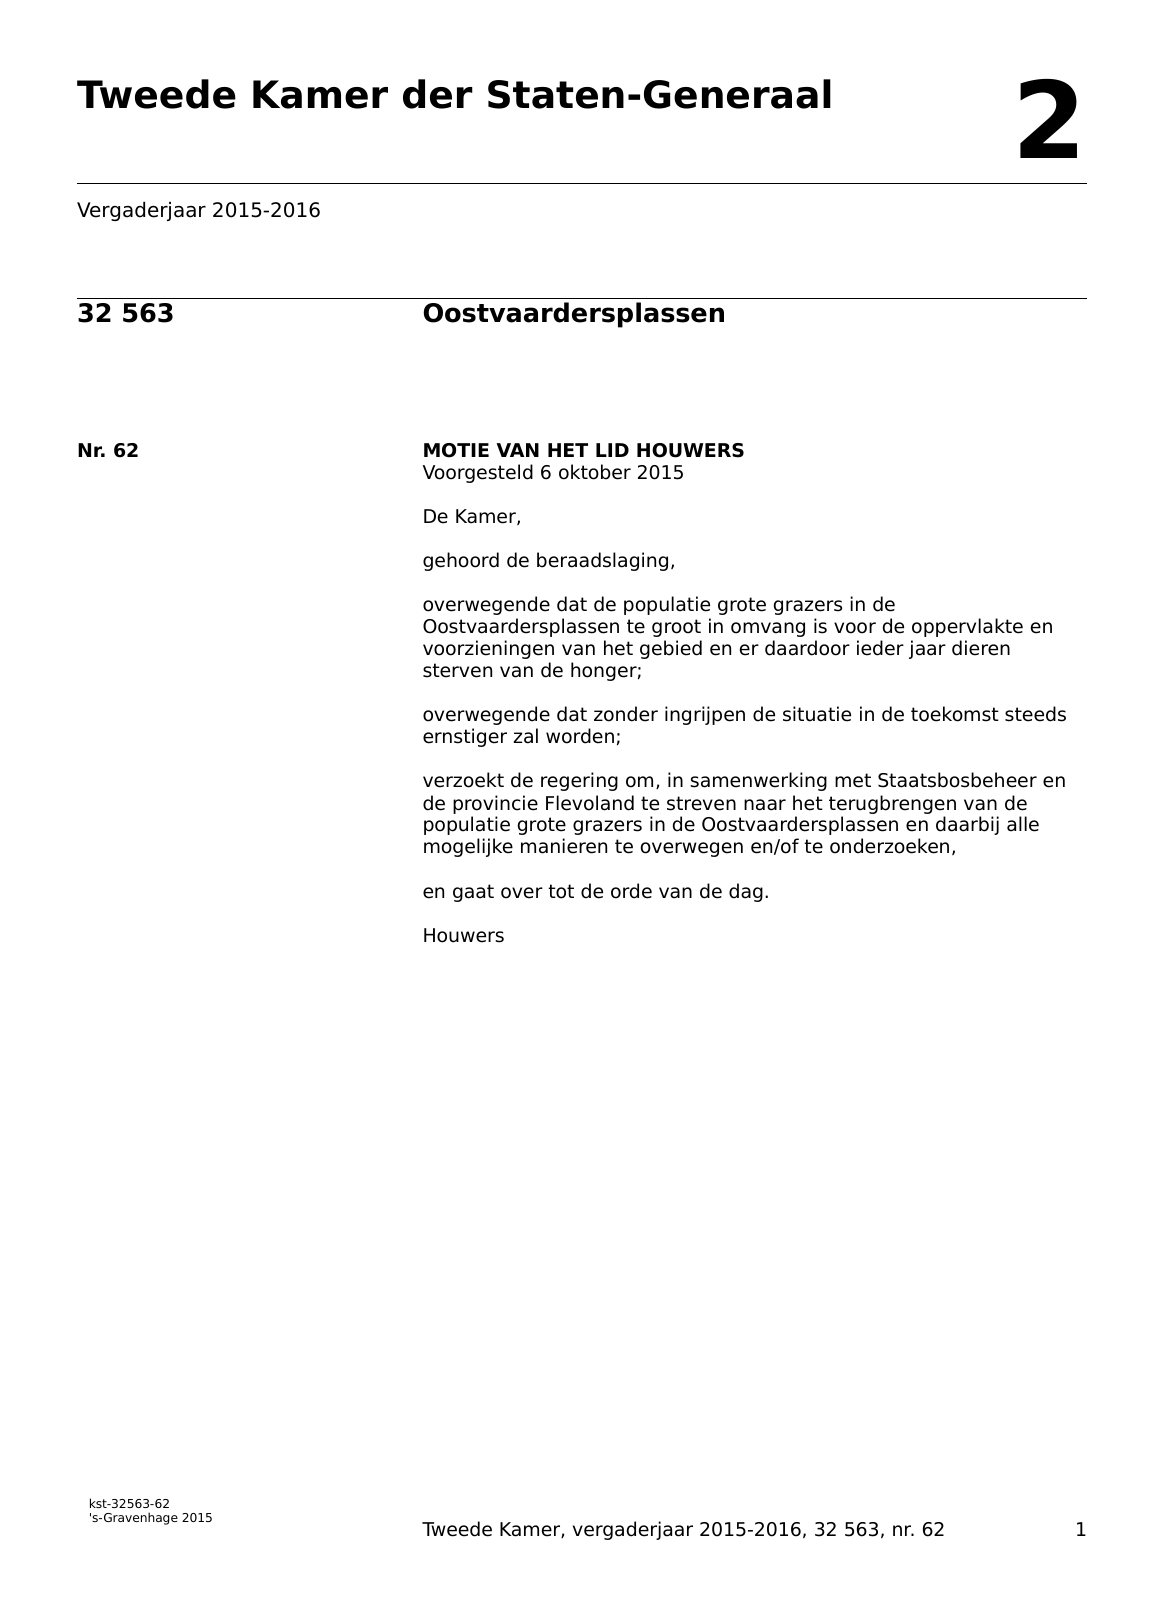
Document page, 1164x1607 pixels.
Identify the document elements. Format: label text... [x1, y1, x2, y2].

subtitle Nr. 62 MOTIE VAN HET LID HOUWERS [77, 440, 1087, 462]
text Houwers [422, 925, 1087, 947]
table_header Tweede Kamer der Staten-Generaal [77, 59, 886, 183]
text en gaat over tot de orde van de dag. [422, 881, 1087, 902]
table_cell Vergaderjaar 2015-2016 [77, 184, 1087, 298]
text De Kamer, [422, 506, 1087, 528]
text overwegende dat zonder ingrijpen de situatie in de toekomst steeds ernstiger zal worden; [422, 704, 1087, 748]
text Voorgesteld 6 oktober 2015 [422, 462, 1087, 484]
table_header 2 [886, 59, 1087, 183]
text 's-Gravenhage 2015 [88, 1511, 323, 1525]
text verzoekt de regering om, in samenwerking met Staatsbosbeheer en de provincie Flevoland te streven naar het terugbrengen van de populatie grote grazers in de Oostvaardersplassen en daarbij alle mogelijke manieren te overwegen en/of te onderzoeken, [422, 770, 1087, 858]
text overwegende dat de populatie grote grazers in de Oostvaardersplassen te groot in omvang is voor de oppervlakte en voorzieningen van het gebied en er daardoor ieder jaar dieren sterven van de honger; [422, 594, 1087, 682]
text kst-32563-62 [88, 1497, 323, 1511]
text gehoord de beraadslaging, [422, 550, 1087, 572]
subtitle 32 563 Oostvaardersplassen [77, 299, 1087, 329]
